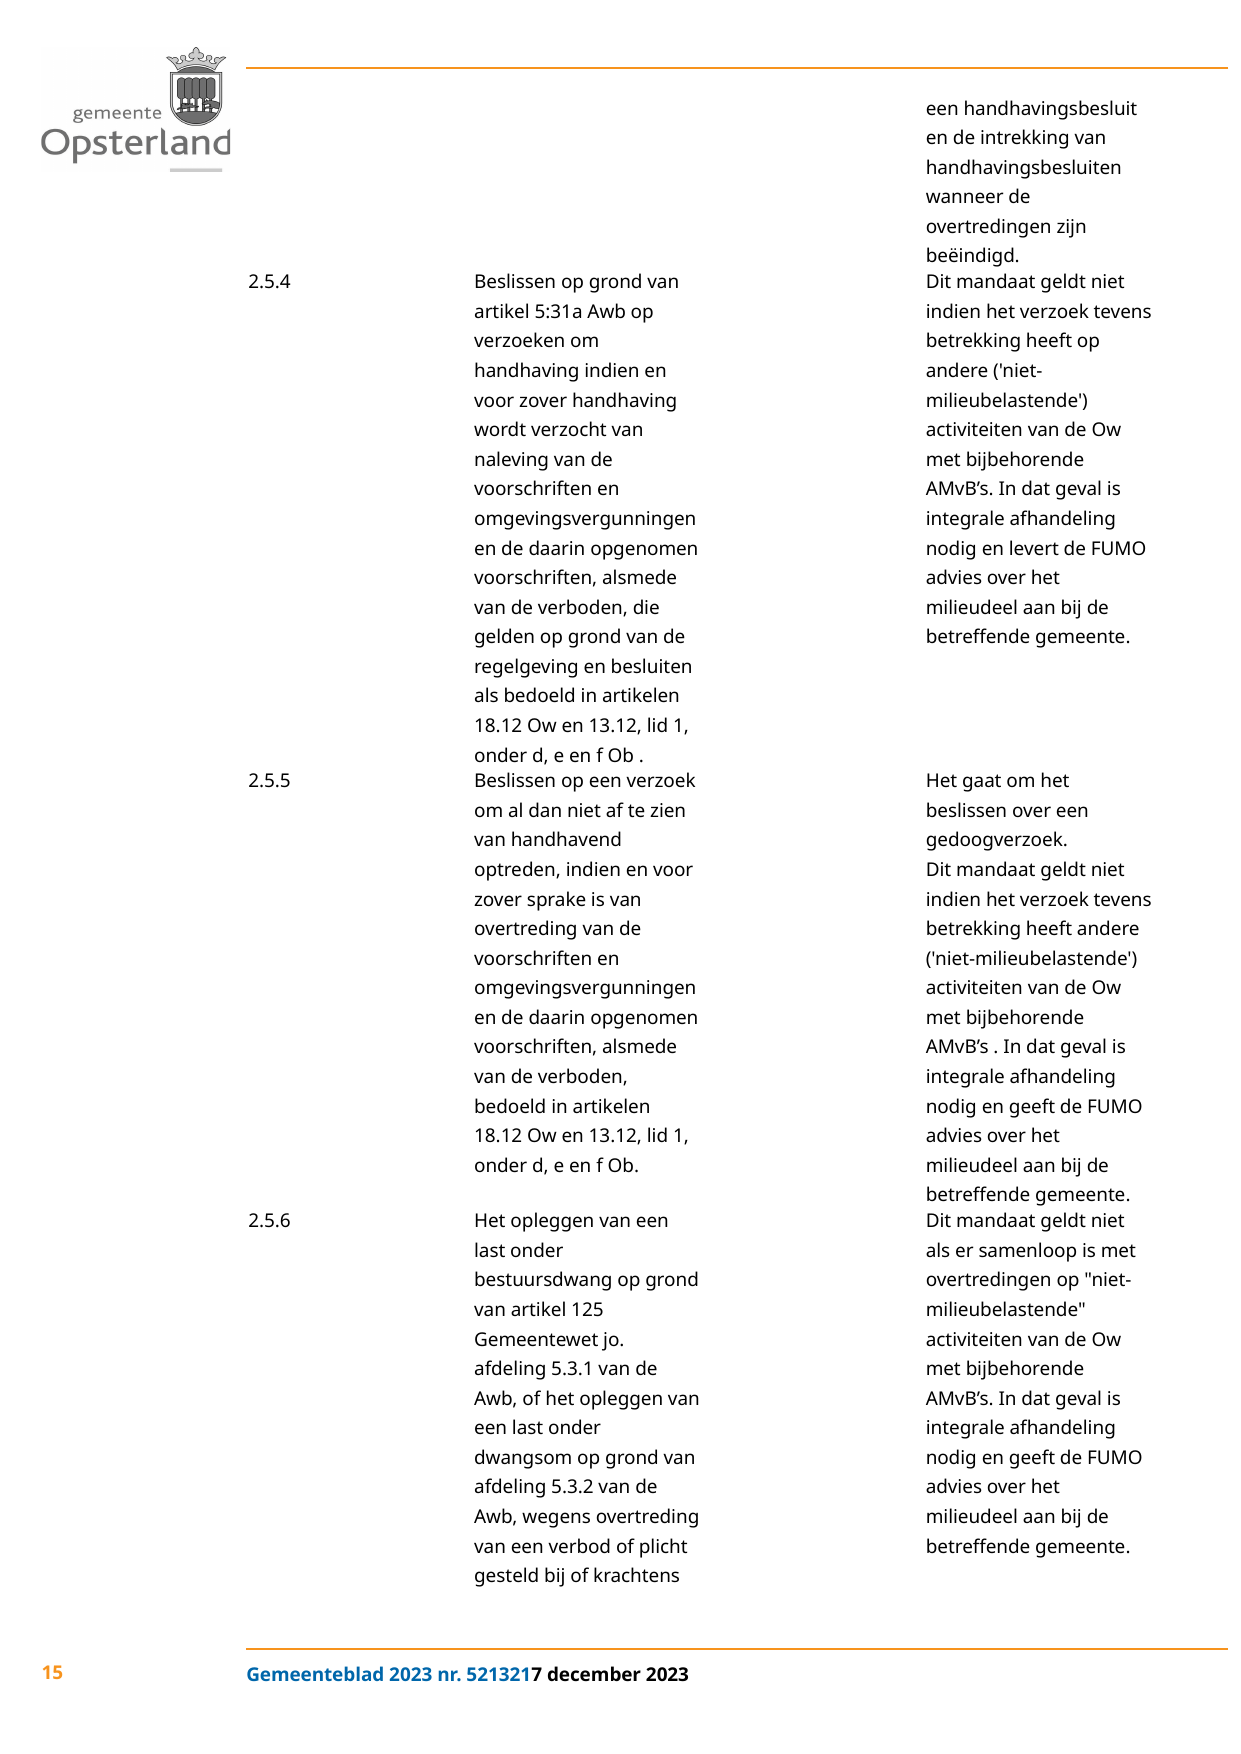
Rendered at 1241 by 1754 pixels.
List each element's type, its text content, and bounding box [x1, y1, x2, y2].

table_cell [700, 1208, 926, 1588]
picture [41, 47, 231, 172]
table_cell [700, 269, 926, 767]
table_cell 2.5.6 [248, 1208, 474, 1588]
table_cell [700, 95, 926, 268]
table_cell Het opleggen van een last onder bestuursdwang op grond van artikel 125 Gemeentewet jo. afdeling 5.3.1 van de Awb, of het opleggen van een last onder dwangsom op grond van afdeling 5.3.2 van de Awb, wegens overtreding van een verbod of plicht gesteld bij of krachtens [474, 1208, 700, 1588]
table_cell Dit mandaat geldt niet als er samenloop is met overtredingen op "niet-milieubelastende" activiteiten van de Ow met bijbehorende AMvB’s. In dat geval is integrale afhandeling nodig en geeft de FUMO advies over het milieudeel aan bij de betreffende gemeente. [926, 1208, 1152, 1588]
table_cell [474, 95, 700, 268]
table_cell 2.5.4 [248, 269, 474, 767]
table_cell Beslissen op grond van artikel 5:31a Awb op verzoeken om handhaving indien en voor zover handhaving wordt verzocht van naleving van de voorschriften en omgevingsvergunningen en de daarin opgenomen voorschriften, alsmede van de verboden, die gelden op grond van de regelgeving en besluiten als bedoeld in artikelen 18.12 Ow en 13.12, lid 1, onder d, e en f Ob . [474, 269, 700, 767]
table_cell een handhavingsbesluit en de intrekking van handhavingsbesluiten wanneer de overtredingen zijn beëindigd. [926, 95, 1152, 268]
table_cell Beslissen op een verzoek om al dan niet af te zien van handhavend optreden, indien en voor zover sprake is van overtreding van de voorschriften en omgevingsvergunningen en de daarin opgenomen voorschriften, alsmede van de verboden, bedoeld in artikelen 18.12 Ow en 13.12, lid 1, onder d, e en f Ob. [474, 768, 700, 1207]
table_cell Dit mandaat geldt niet indien het verzoek tevens betrekking heeft op andere ('niet-milieubelastende') activiteiten van de Ow met bijbehorende AMvB’s. In dat geval is integrale afhandeling nodig en levert de FUMO advies over het milieudeel aan bij de betreffende gemeente. [926, 269, 1152, 767]
table_cell Het gaat om het beslissen over een gedoogverzoek. Dit mandaat geldt niet indien het verzoek tevens betrekking heeft andere ('niet-milieubelastende') activiteiten van de Ow met bijbehorende AMvB’s . In dat geval is integrale afhandeling nodig en geeft de FUMO advies over het milieudeel aan bij de betreffende gemeente. [926, 768, 1152, 1207]
table_cell [700, 768, 926, 1207]
table_cell 2.5.5 [248, 768, 474, 1207]
table_cell [248, 95, 474, 268]
